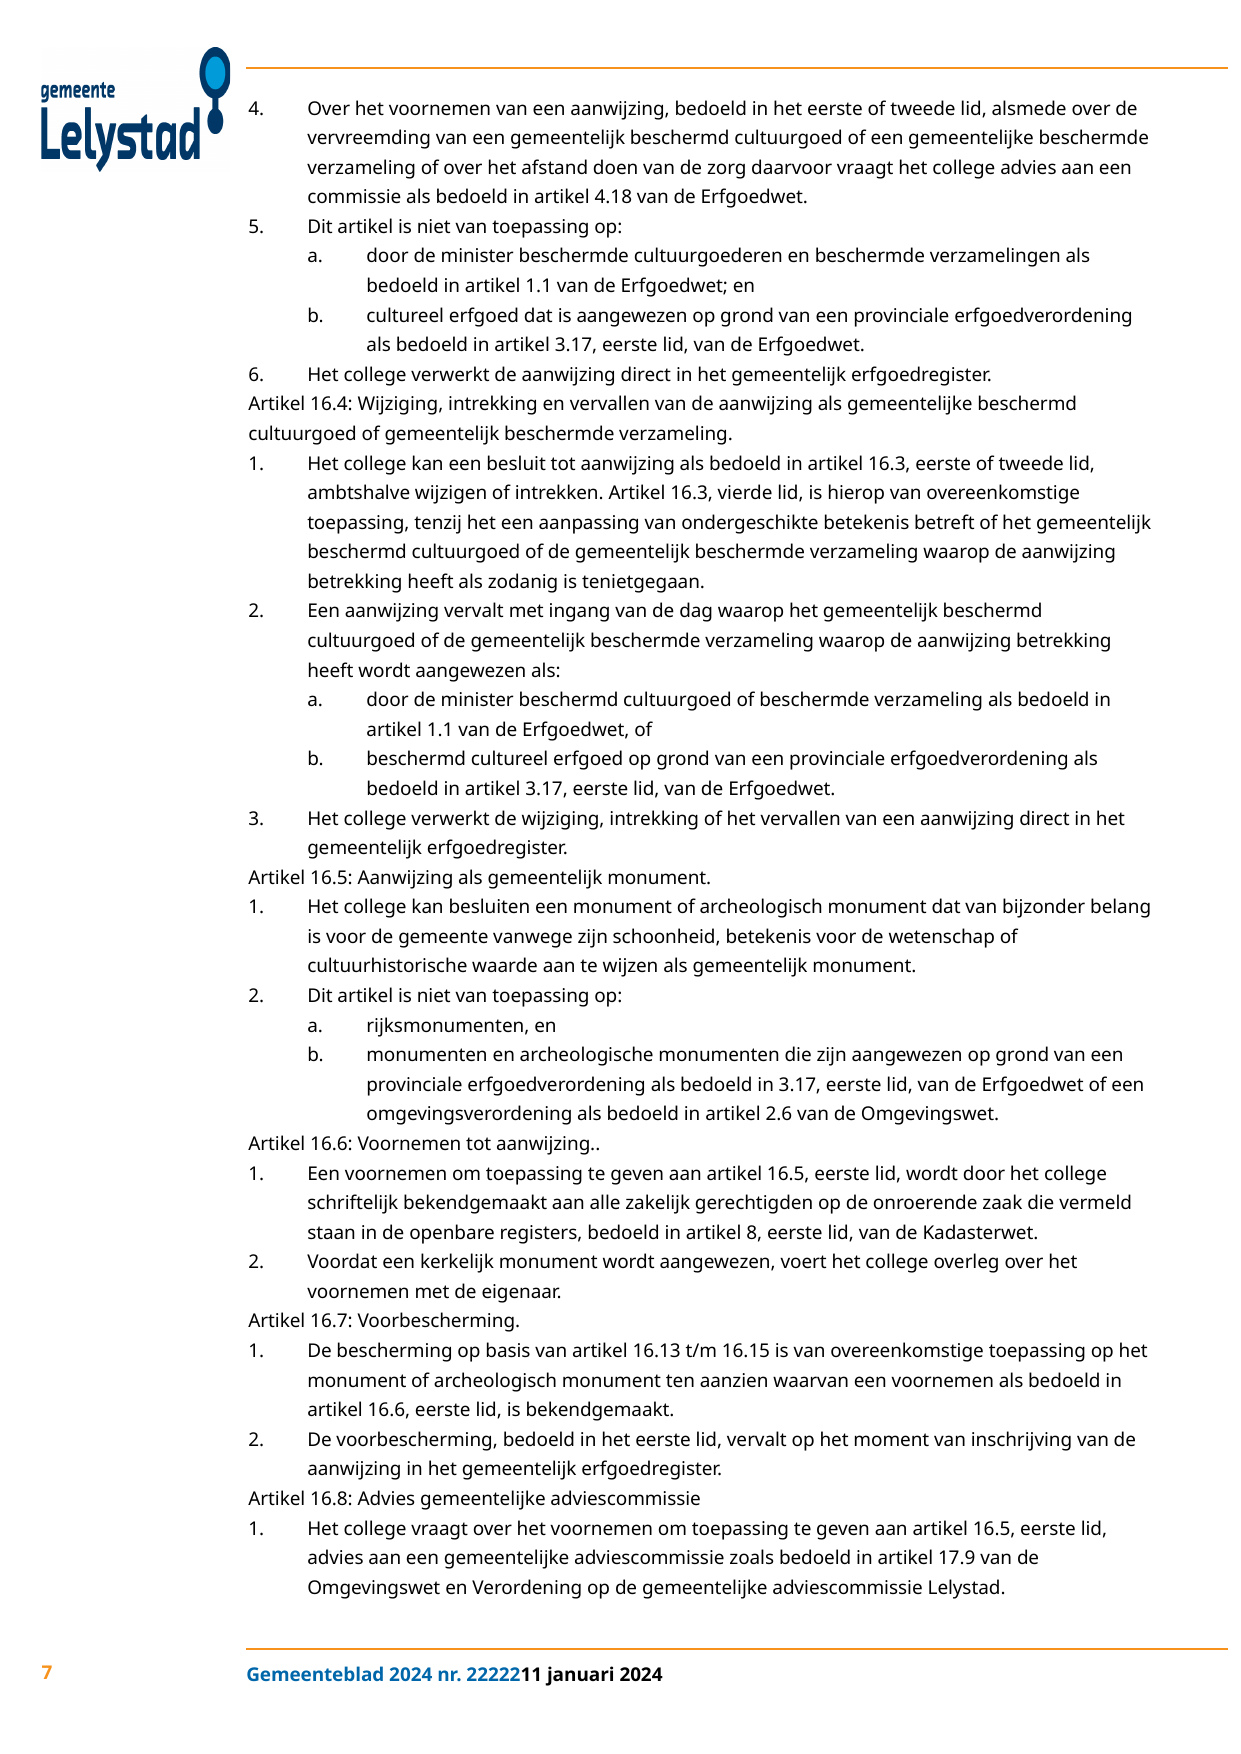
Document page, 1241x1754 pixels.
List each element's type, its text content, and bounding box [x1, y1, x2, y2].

list Een voornemen om toepassing te geven aan artikel 16.5, eerste lid, wordt door het college schriftelijk bekendgemaakt aan alle zakelijk gerechtigden op de onroerende zaak die vermeld staan in de openbare registers, bedoeld in artikel 8, eerste lid, van de Kadasterwet. [248, 1160, 1152, 1245]
list Het college verwerkt de wijziging, intrekking of het vervallen van een aanwijzing direct in het gemeentelijk erfgoedregister. [248, 805, 1152, 860]
list monumenten en archeologische monumenten die zijn aangewezen op grond van een provinciale erfgoedverordening als bedoeld in 3.17, eerste lid, van de Erfgoedwet of een omgevingsverordening als bedoeld in artikel 2.6 van de Omgevingswet. [307, 1041, 1152, 1126]
list Over het voornemen van een aanwijzing, bedoeld in het eerste of tweede lid, alsmede over de vervreemding van een gemeentelijk beschermd cultuurgoed of een gemeentelijke beschermde verzameling of over het afstand doen van de zorg daarvoor vraagt het college advies aan een commissie als bedoeld in artikel 4.18 van de Erfgoedwet. [248, 95, 1152, 209]
list Dit artikel is niet van toepassing op: [248, 982, 1152, 1008]
list cultureel erfgoed dat is aangewezen op grond van een provinciale erfgoedverordening als bedoeld in artikel 3.17, eerste lid, van de Erfgoedwet. [307, 302, 1152, 357]
list Het college vraagt over het voornemen om toepassing te geven aan artikel 16.5, eerste lid, advies aan een gemeentelijke adviescommissie zoals bedoeld in artikel 17.9 van de Omgevingswet en Verordening op de gemeentelijke adviescommissie Lelystad. [248, 1515, 1152, 1600]
list beschermd cultureel erfgoed op grond van een provinciale erfgoedverordening als bedoeld in artikel 3.17, eerste lid, van de Erfgoedwet. [307, 746, 1152, 801]
list rijksmonumenten, en [307, 1012, 1152, 1038]
picture [41, 47, 231, 172]
text Artikel 16.7: Voorbescherming. [248, 1308, 1152, 1333]
list Het college verwerkt de aanwijzing direct in het gemeentelijk erfgoedregister. [248, 361, 1152, 387]
text Artikel 16.4: Wijziging, intrekking en vervallen van de aanwijzing als gemeentelijke beschermd cultuurgoed of gemeentelijk beschermde verzameling. [248, 391, 1152, 446]
list door de minister beschermd cultuurgoed of beschermde verzameling als bedoeld in artikel 1.1 van de Erfgoedwet, of [307, 686, 1152, 742]
list De voorbescherming, bedoeld in het eerste lid, vervalt op het moment van inschrijving van de aanwijzing in het gemeentelijk erfgoedregister. [248, 1426, 1152, 1481]
list Voordat een kerkelijk monument wordt aangewezen, voert het college overleg over het voornemen met de eigenaar. [248, 1248, 1152, 1304]
list door de minister beschermde cultuurgoederen en beschermde verzamelingen als bedoeld in artikel 1.1 van de Erfgoedwet; en [307, 243, 1152, 298]
text Artikel 16.8: Advies gemeentelijke adviescommissie [248, 1485, 1152, 1511]
list De bescherming op basis van artikel 16.13 t/m 16.15 is van overeenkomstige toepassing op het monument of archeologisch monument ten aanzien waarvan een voornemen als bedoeld in artikel 16.6, eerste lid, is bekendgemaakt. [248, 1337, 1152, 1422]
list Het college kan een besluit tot aanwijzing als bedoeld in artikel 16.3, eerste of tweede lid, ambtshalve wijzigen of intrekken. Artikel 16.3, vierde lid, is hierop van overeenkomstige toepassing, tenzij het een aanpassing van ondergeschikte betekenis betreft of het gemeentelijk beschermd cultuurgoed of de gemeentelijk beschermde verzameling waarop de aanwijzing betrekking heeft als zodanig is tenietgegaan. [248, 450, 1152, 594]
text Artikel 16.5: Aanwijzing als gemeentelijk monument. [248, 864, 1152, 890]
list Dit artikel is niet van toepassing op: [248, 213, 1152, 239]
text Artikel 16.6: Voornemen tot aanwijzing.. [248, 1130, 1152, 1156]
list Een aanwijzing vervalt met ingang van de dag waarop het gemeentelijk beschermd cultuurgoed of de gemeentelijk beschermde verzameling waarop de aanwijzing betrekking heeft wordt aangewezen als: [248, 598, 1152, 683]
list Het college kan besluiten een monument of archeologisch monument dat van bijzonder belang is voor de gemeente vanwege zijn schoonheid, betekenis voor de wetenschap of cultuurhistorische waarde aan te wijzen als gemeentelijk monument. [248, 893, 1152, 978]
